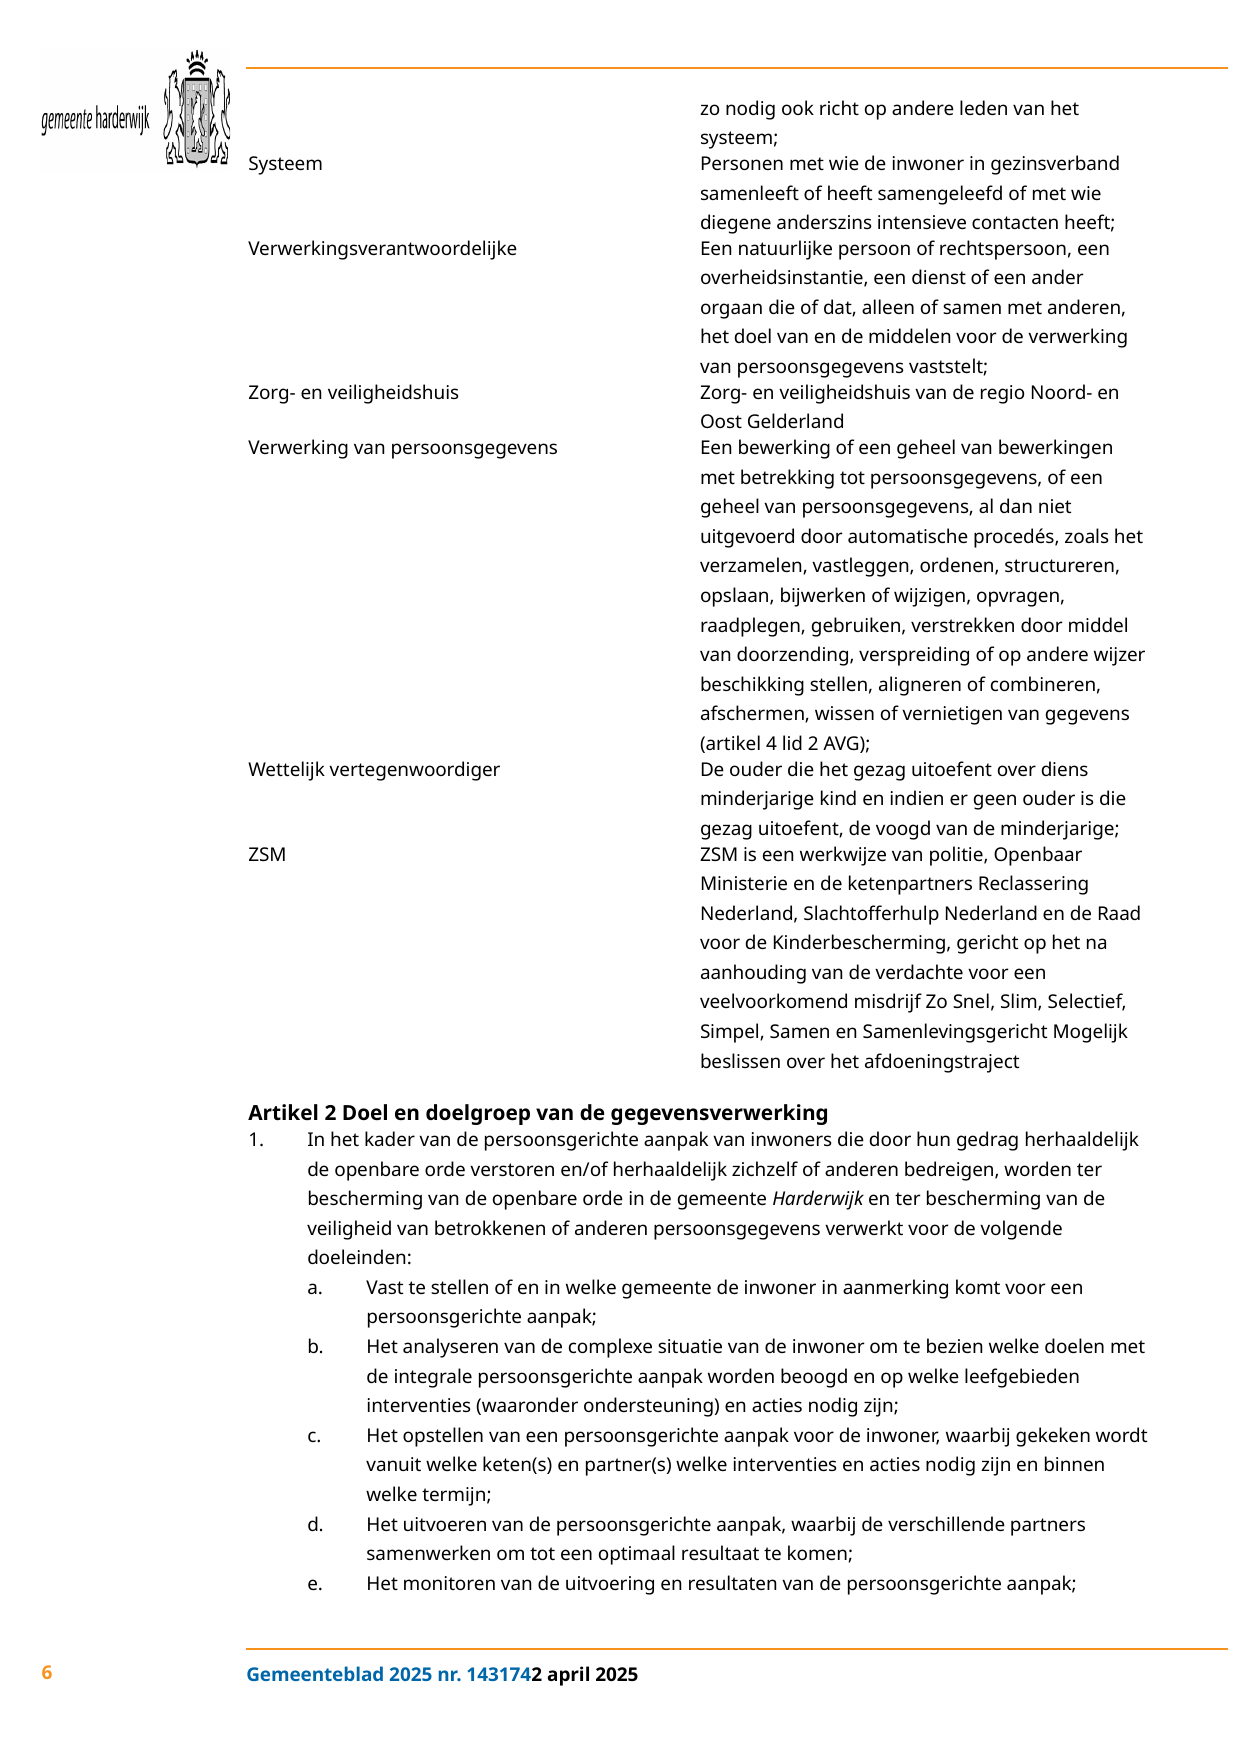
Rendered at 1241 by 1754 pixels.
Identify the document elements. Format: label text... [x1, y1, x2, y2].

list Het monitoren van de uitvoering en resultaten van de persoonsgerichte aanpak; [307, 1570, 1152, 1596]
table_cell Systeem [248, 150, 700, 235]
table_cell Wettelijk vertegenwoordiger [248, 756, 700, 841]
table_cell [248, 95, 700, 150]
picture [41, 47, 231, 172]
list In het kader van de persoonsgerichte aanpak van inwoners die door hun gedrag herhaaldelijk de openbare orde verstoren en/of herhaaldelijk zichzelf of anderen bedreigen, worden ter bescherming van de openbare orde in de gemeente Harderwijk en ter bescherming van de veiligheid van betrokkenen of anderen persoonsgegevens verwerkt voor de volgende doeleinden: [248, 1126, 1152, 1270]
list Vast te stellen of en in welke gemeente de inwoner in aanmerking komt voor een persoonsgerichte aanpak; [307, 1274, 1152, 1329]
table_cell ZSM is een werkwijze van politie, Openbaar Ministerie en de ketenpartners Reclassering Nederland, Slachtofferhulp Nederland en de Raad voor de Kinderbescherming, gericht op het na aanhouding van de verdachte voor een veelvoorkomend misdrijf Zo Snel, Slim, Selectief, Simpel, Samen en Samenlevingsgericht Mogelijk beslissen over het afdoeningstraject [700, 841, 1152, 1074]
table_cell Een bewerking of een geheel van bewerkingen met betrekking tot persoonsgegevens, of een geheel van persoonsgegevens, al dan niet uitgevoerd door automatische procedés, zoals het verzamelen, vastleggen, ordenen, structureren, opslaan, bijwerken of wijzigen, opvragen, raadplegen, gebruiken, verstrekken door middel van doorzending, verspreiding of op andere wijzer beschikking stellen, aligneren of combineren, afschermen, wissen of vernietigen van gegevens (artikel 4 lid 2 AVG); [700, 434, 1152, 756]
table_cell Een natuurlijke persoon of rechtspersoon, een overheidsinstantie, een dienst of een ander orgaan die of dat, alleen of samen met anderen, het doel van en de middelen voor de verwerking van persoonsgegevens vaststelt; [700, 235, 1152, 379]
table_cell Verwerking van persoonsgegevens [248, 434, 700, 756]
list Het analyseren van de complexe situatie van de inwoner om te bezien welke doelen met de integrale persoonsgerichte aanpak worden beoogd en op welke leefgebieden interventies (waaronder ondersteuning) en acties nodig zijn; [307, 1333, 1152, 1418]
table_cell Verwerkingsverantwoordelijke [248, 235, 700, 379]
table_cell Zorg- en veiligheidshuis [248, 379, 700, 434]
text Artikel 2 Doel en doelgroep van de gegevensverwerking [248, 1098, 1152, 1126]
table_cell zo nodig ook richt op andere leden van het systeem; [700, 95, 1152, 150]
list Het uitvoeren van de persoonsgerichte aanpak, waarbij de verschillende partners samenwerken om tot een optimaal resultaat te komen; [307, 1511, 1152, 1566]
table_cell De ouder die het gezag uitoefent over diens minderjarige kind en indien er geen ouder is die gezag uitoefent, de voogd van de minderjarige; [700, 756, 1152, 841]
table_cell Personen met wie de inwoner in gezinsverband samenleeft of heeft samengeleefd of met wie diegene anderszins intensieve contacten heeft; [700, 150, 1152, 235]
table_cell ZSM [248, 841, 700, 1074]
table_cell Zorg- en veiligheidshuis van de regio Noord- en Oost Gelderland [700, 379, 1152, 434]
list Het opstellen van een persoonsgerichte aanpak voor de inwoner, waarbij gekeken wordt vanuit welke keten(s) en partner(s) welke interventies en acties nodig zijn en binnen welke termijn; [307, 1422, 1152, 1507]
